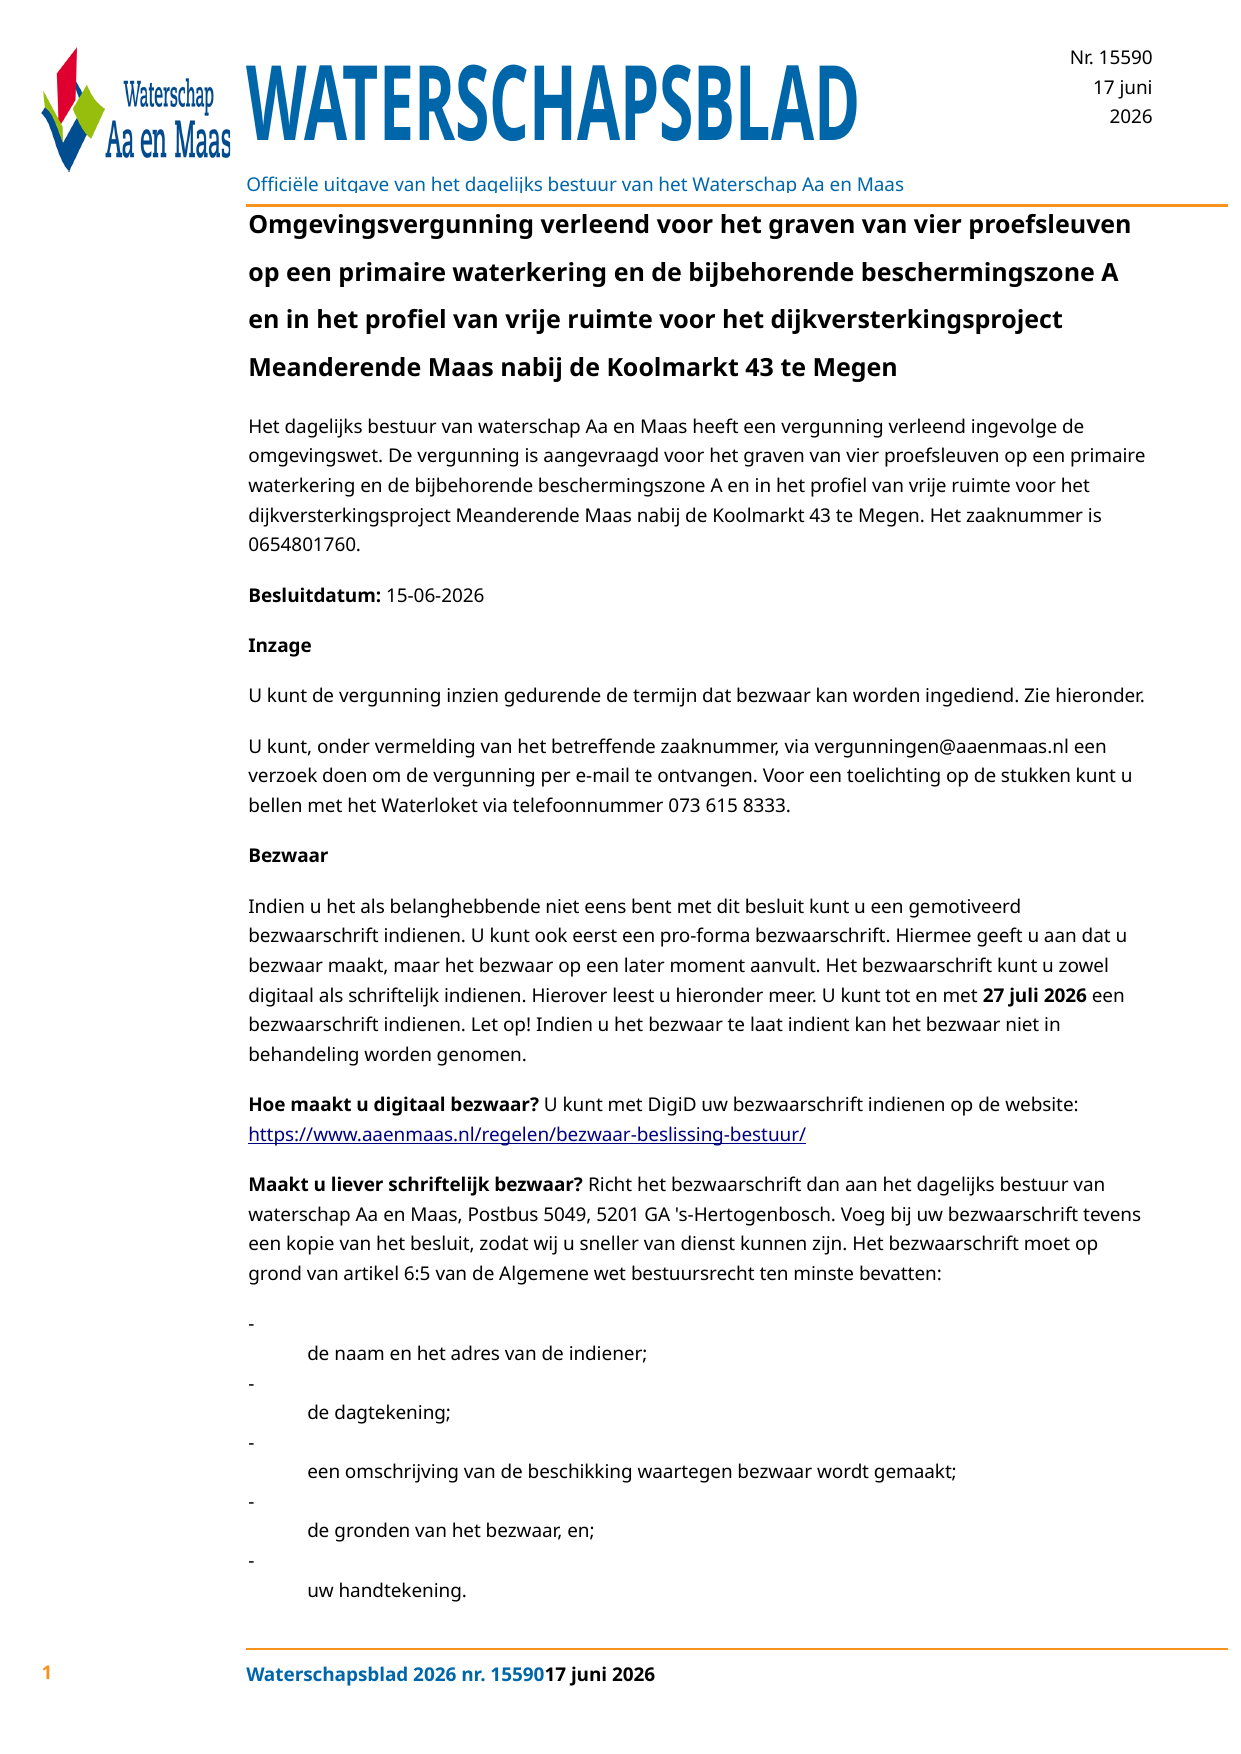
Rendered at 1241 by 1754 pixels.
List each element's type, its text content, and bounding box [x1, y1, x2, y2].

list de dagtekening; [248, 1399, 1152, 1425]
list een omschrijving van de beschikking waartegen bezwaar wordt gemaakt; [248, 1458, 1152, 1484]
list de naam en het adres van de indiener; [248, 1340, 1152, 1366]
picture [41, 47, 231, 172]
text Besluitdatum: 15-06-2026 [248, 582, 1152, 608]
text Inzage [248, 632, 1152, 658]
text Indien u het als belanghebbende niet eens bent met dit besluit kunt u een gemotiveerd bezwaarschrift indienen. U kunt ook eerst een pro-forma bezwaarschrift. Hiermee geeft u aan dat u bezwaar maakt, maar het bezwaar op een later moment aanvult. Het bezwaarschrift kunt u zowel digitaal als schriftelijk indienen. Hierover leest u hieronder meer. U kunt tot en met 27 juli 2026 een bezwaarschrift indienen. Let op! Indien u het bezwaar te laat indient kan het bezwaar niet in behandeling worden genomen. [248, 893, 1152, 1067]
text Maakt u liever schriftelijk bezwaar? Richt het bezwaarschrift dan aan het dagelijks bestuur van waterschap Aa en Maas, Postbus 5049, 5201 GA 's-Hertogenbosch. Voeg bij uw bezwaarschrift tevens een kopie van het besluit, zodat wij u sneller van dienst kunnen zijn. Het bezwaarschrift moet op grond van artikel 6:5 van de Algemene wet bestuursrecht ten minste bevatten: [248, 1171, 1152, 1286]
list uw handtekening. [248, 1577, 1152, 1603]
text U kunt, onder vermelding van het betreffende zaaknummer, via vergunningen@aaenmaas.nl een verzoek doen om de vergunning per e-mail te ontvangen. Voor een toelichting op de stukken kunt u bellen met het Waterloket via telefoonnummer 073 615 8333. [248, 733, 1152, 818]
text U kunt de vergunning inzien gedurende de termijn dat bezwaar kan worden ingediend. Zie hieronder. [248, 683, 1152, 708]
text Omgevingsvergunning verleend voor het graven van vier proefsleuven op een primaire waterkering en de bijbehorende beschermingszone A en in het profiel van vrije ruimte voor het dijkversterkingsproject Meanderende Maas nabij de Koolmarkt 43 te Megen [248, 207, 1152, 384]
text Hoe maakt u digitaal bezwaar? U kunt met DigiD uw bezwaarschrift indienen op de website: https://www.aaenmaas.nl/regelen/bezwaar-beslissing-bestuur/ [248, 1091, 1152, 1147]
list de gronden van het bezwaar, en; [248, 1518, 1152, 1543]
text Bezwaar [248, 843, 1152, 868]
text Het dagelijks bestuur van waterschap Aa en Maas heeft een vergunning verleend ingevolge de omgevingswet. De vergunning is aangevraagd voor het graven van vier proefsleuven op een primaire waterkering en de bijbehorende beschermingszone A en in het profiel van vrije ruimte voor het dijkversterkingsproject Meanderende Maas nabij de Koolmarkt 43 te Megen. Het zaaknummer is 0654801760. [248, 413, 1152, 557]
